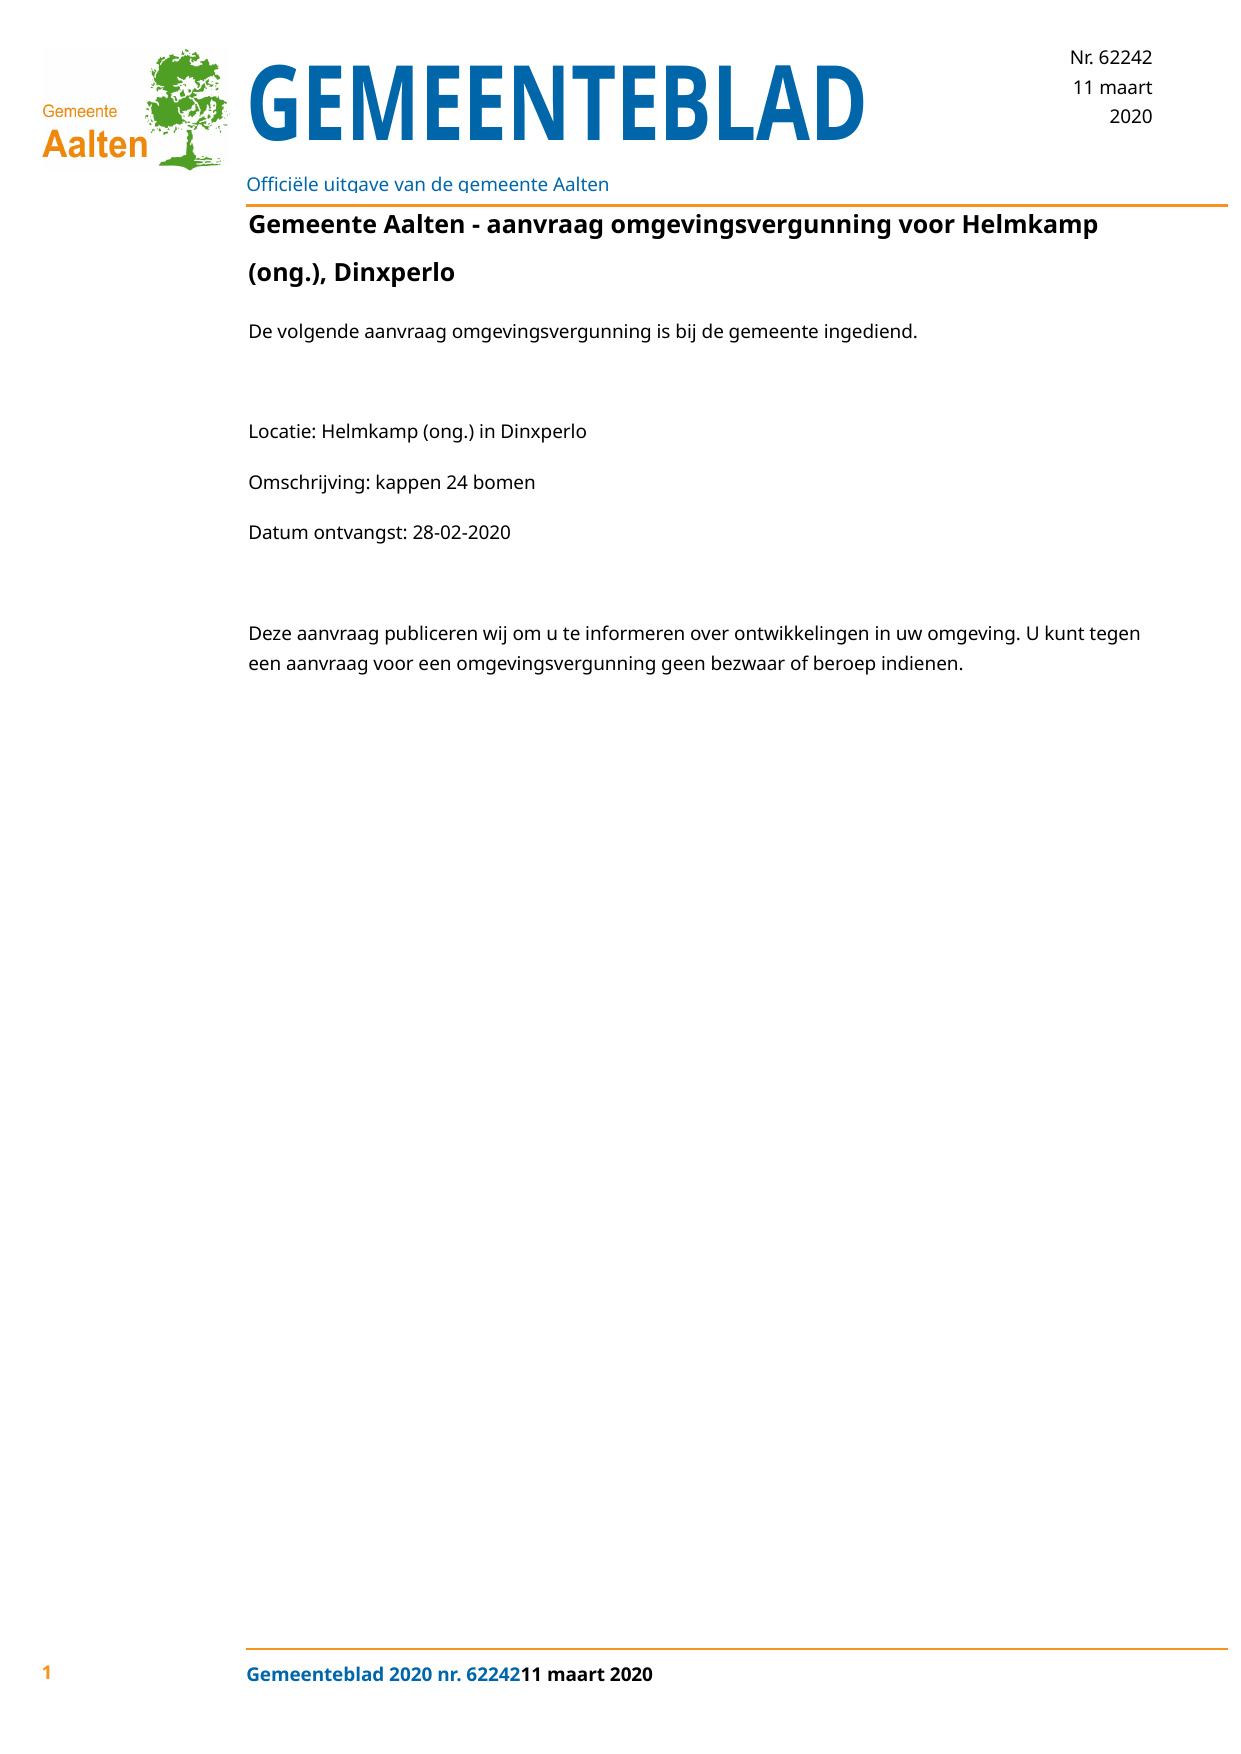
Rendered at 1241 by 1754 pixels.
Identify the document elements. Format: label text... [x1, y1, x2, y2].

picture [41, 47, 231, 172]
text Locatie: Helmkamp (ong.) in Dinxperlo [248, 419, 1152, 444]
text Gemeente Aalten - aanvraag omgevingsvergunning voor Helmkamp (ong.), Dinxperlo [248, 207, 1152, 288]
text Omschrijving: kappen 24 bomen [248, 469, 1152, 495]
text Datum ontvangst: 28-02-2020 [248, 519, 1152, 545]
text Deze aanvraag publiceren wij om u te informeren over ontwikkelingen in uw omgeving. U kunt tegen een aanvraag voor een omgevingsvergunning geen bezwaar of beroep indienen. [248, 620, 1152, 676]
text De volgende aanvraag omgevingsvergunning is bij de gemeente ingediend. [248, 318, 1152, 344]
